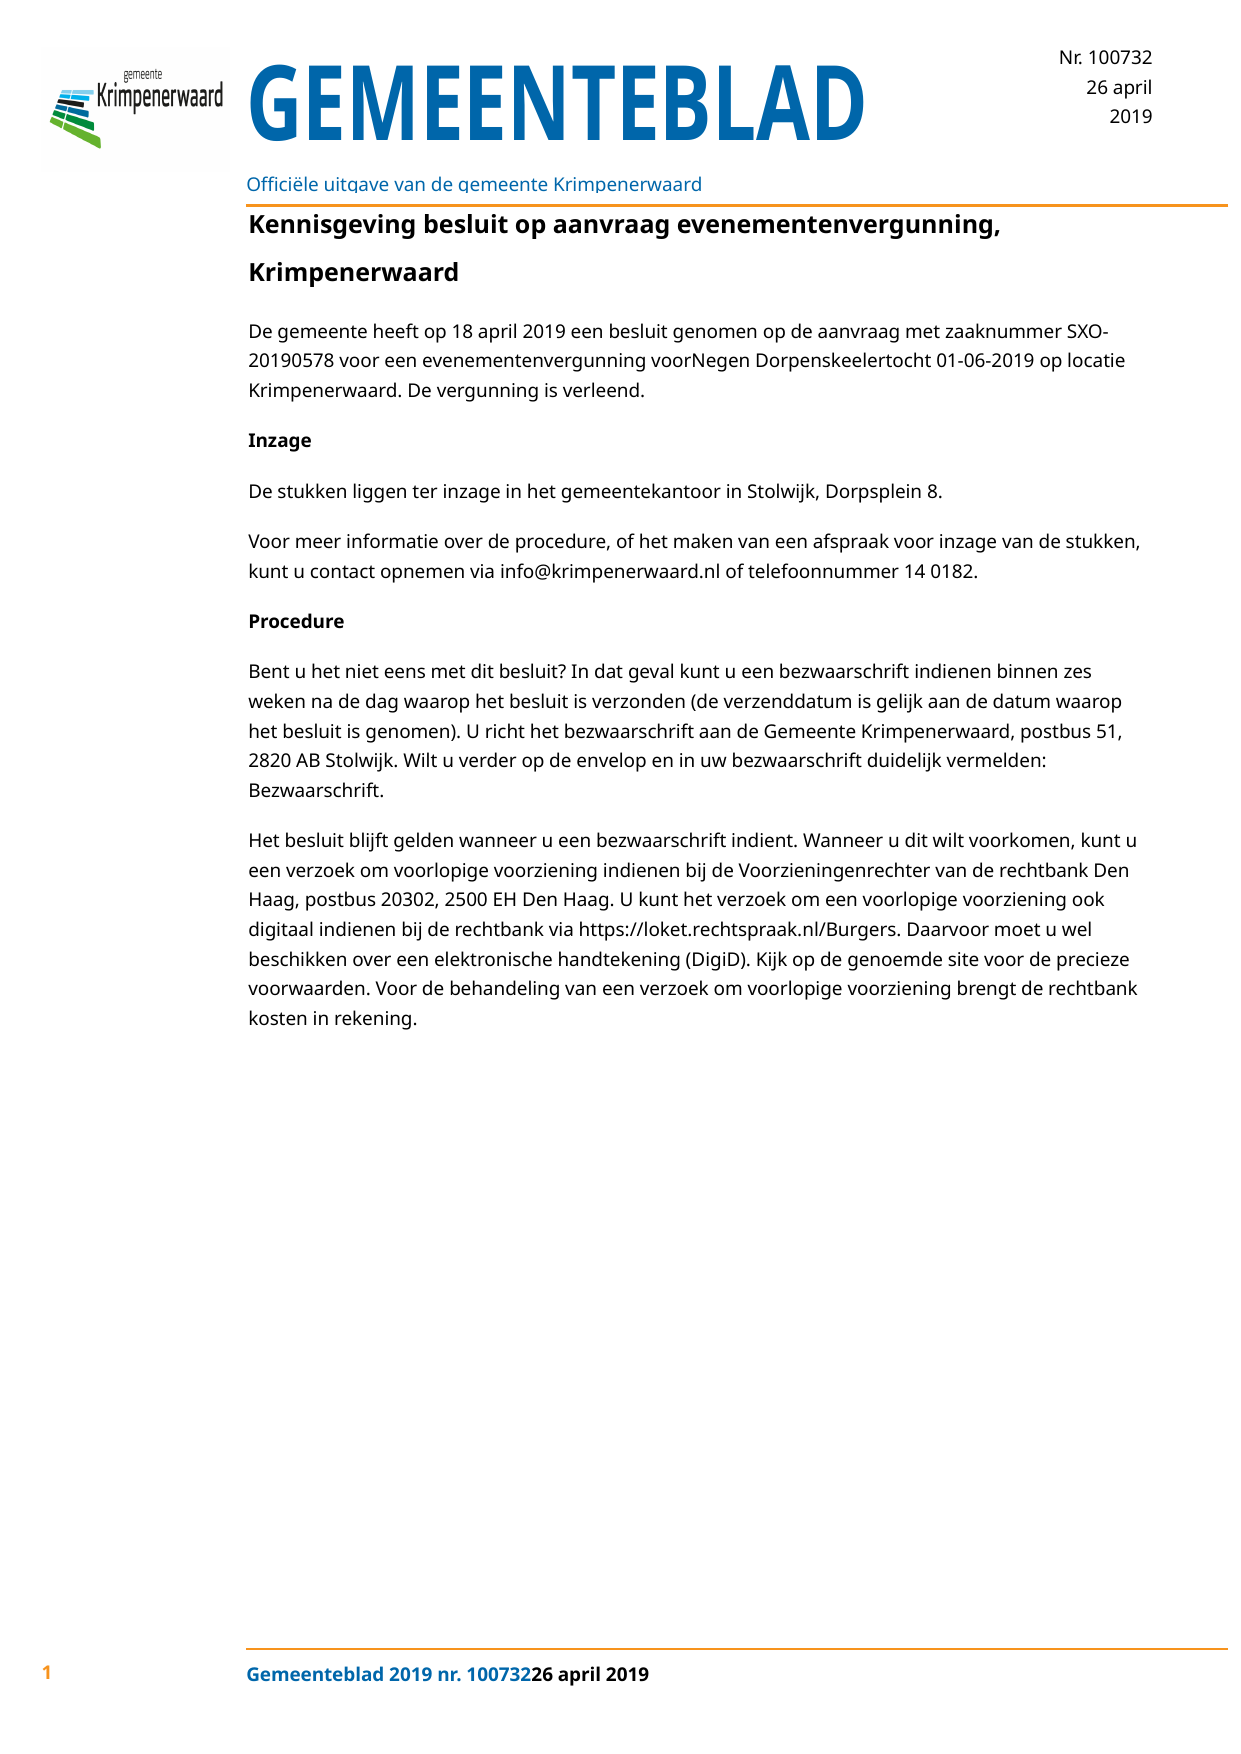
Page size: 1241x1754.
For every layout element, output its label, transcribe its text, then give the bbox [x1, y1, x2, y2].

picture [41, 47, 231, 172]
text De gemeente heeft op 18 april 2019 een besluit genomen op de aanvraag met zaaknummer SXO-20190578 voor een evenementenvergunning voorNegen Dorpenskeelertocht 01-06-2019 op locatie Krimpenerwaard. De vergunning is verleend. [248, 318, 1152, 403]
text Kennisgeving besluit op aanvraag evenementenvergunning, Krimpenerwaard [248, 207, 1152, 288]
text Bent u het niet eens met dit besluit? In dat geval kunt u een bezwaarschrift indienen binnen zes weken na de dag waarop het besluit is verzonden (de verzenddatum is gelijk aan de datum waarop het besluit is genomen). U richt het bezwaarschrift aan de Gemeente Krimpenerwaard, postbus 51, 2820 AB Stolwijk. Wilt u verder op de envelop en in uw bezwaarschrift duidelijk vermelden: Bezwaarschrift. [248, 659, 1152, 803]
text Procedure [248, 608, 1152, 634]
text Inzage [248, 427, 1152, 453]
text Het besluit blijft gelden wanneer u een bezwaarschrift indient. Wanneer u dit wilt voorkomen, kunt u een verzoek om voorlopige voorziening indienen bij de Voorzieningenrechter van de rechtbank Den Haag, postbus 20302, 2500 EH Den Haag. U kunt het verzoek om een voorlopige voorziening ook digitaal indienen bij de rechtbank via https://loket.rechtspraak.nl/Burgers. Daarvoor moet u wel beschikken over een elektronische handtekening (DigiD). Kijk op de genoemde site voor de precieze voorwaarden. Voor de behandeling van een verzoek om voorlopige voorziening brengt de rechtbank kosten in rekening. [248, 827, 1152, 1031]
text De stukken liggen ter inzage in het gemeentekantoor in Stolwijk, Dorpsplein 8. [248, 478, 1152, 504]
text Voor meer informatie over de procedure, of het maken van een afspraak voor inzage van de stukken, kunt u contact opnemen via info@krimpenerwaard.nl of telefoonnummer 14 0182. [248, 528, 1152, 584]
